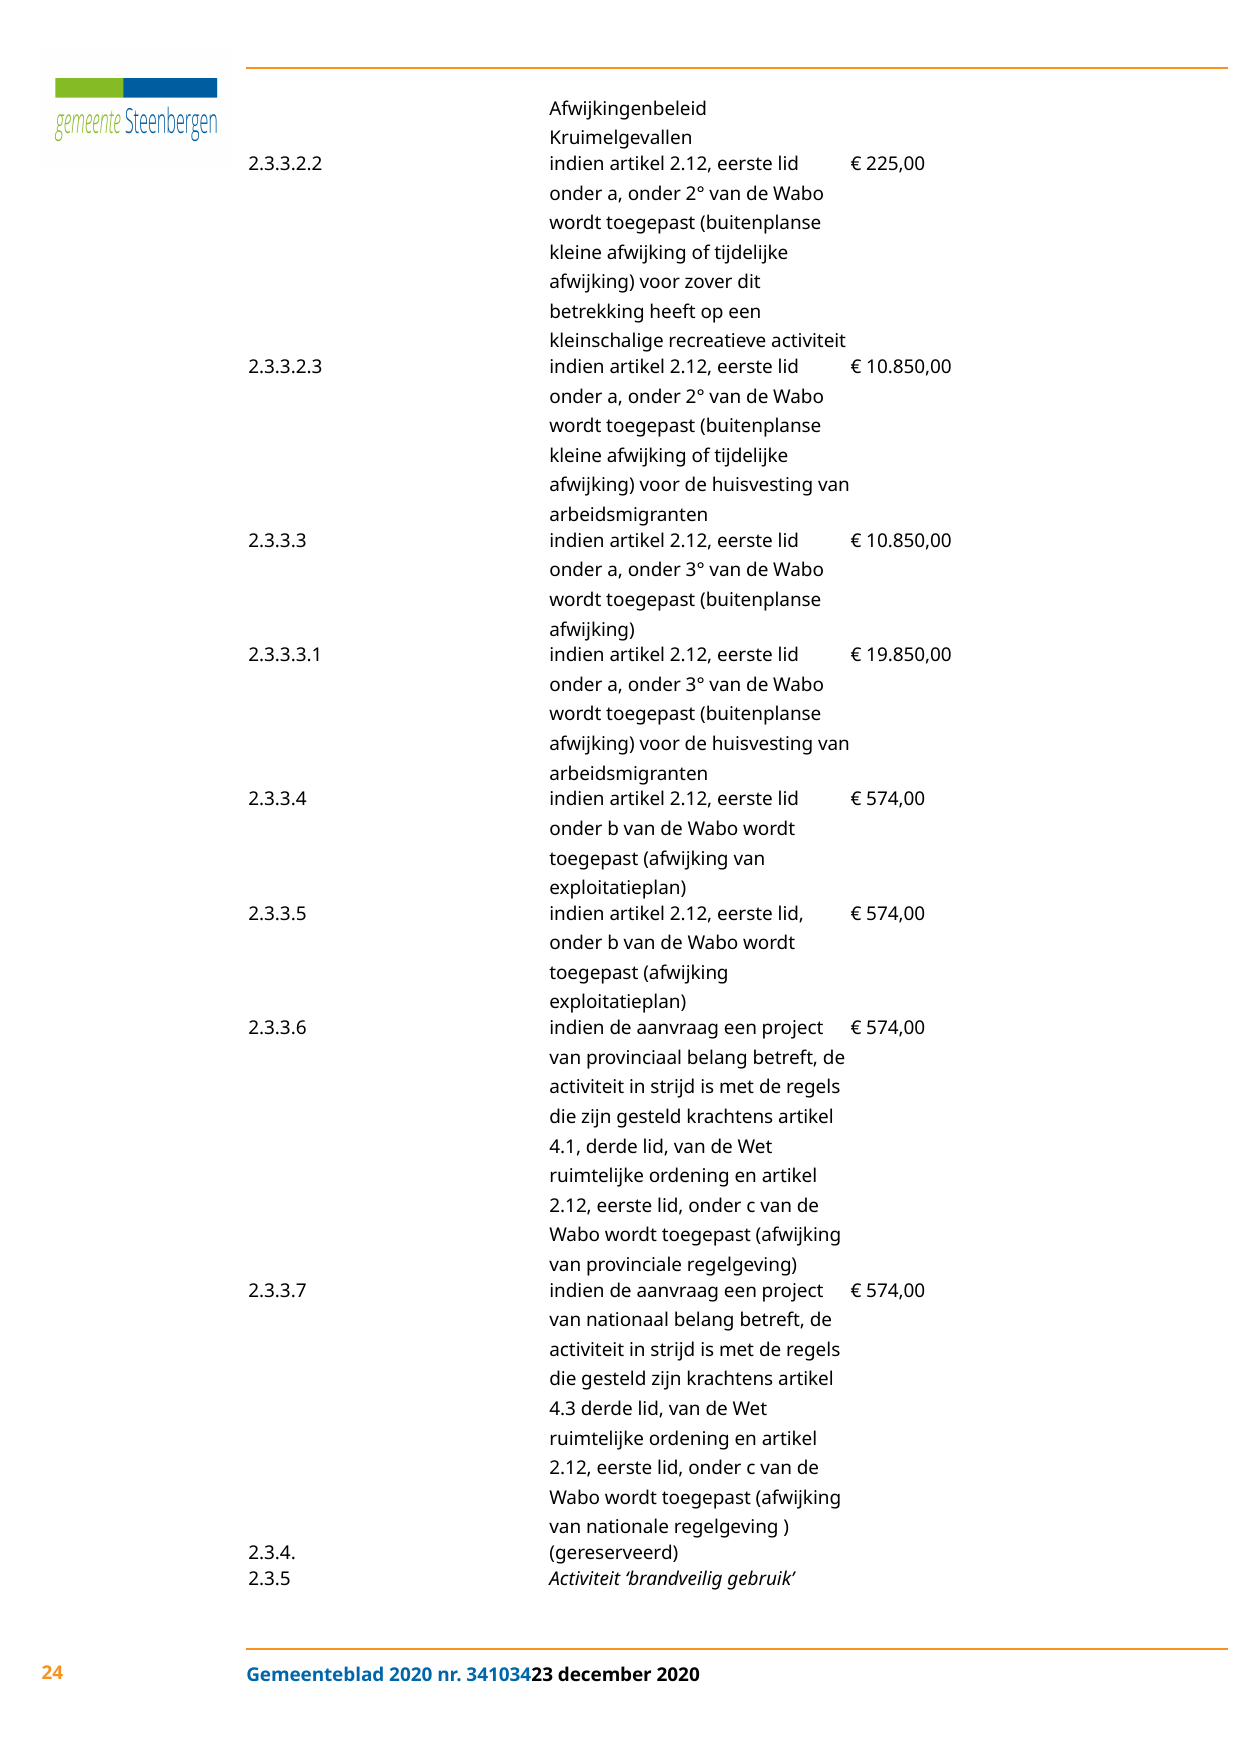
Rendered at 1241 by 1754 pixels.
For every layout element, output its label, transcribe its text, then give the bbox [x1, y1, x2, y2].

table_cell Activiteit ‘brandveilig gebruik’ [549, 1565, 850, 1591]
table_cell indien artikel 2.12, eerste lid onder a, onder 3° van de Wabo wordt toegepast (buitenplanse afwijking) [549, 527, 850, 641]
table_cell 2.3.3.5 [248, 900, 549, 1014]
table_cell € 10.850,00 [850, 527, 1152, 641]
picture [41, 47, 231, 172]
table_cell (gereserveerd) [549, 1539, 850, 1565]
table_cell indien de aanvraag een project van provinciaal belang betreft, de activiteit in strijd is met de regels die zijn gesteld krachtens artikel 4.1, derde lid, van de Wet ruimtelijke ordening en artikel 2.12, eerste lid, onder c van de Wabo wordt toegepast (afwijking van provinciale regelgeving) [549, 1015, 850, 1277]
table_cell 2.3.3.6 [248, 1015, 549, 1277]
table_cell [850, 1565, 1152, 1591]
table_cell € 574,00 [850, 900, 1152, 1014]
table_cell 2.3.3.2.2 [248, 150, 549, 353]
table_cell € 225,00 [850, 150, 1152, 353]
table_cell indien artikel 2.12, eerste lid onder a, onder 3° van de Wabo wordt toegepast (buitenplanse afwijking) voor de huisvesting van arbeidsmigranten [549, 641, 850, 786]
table_cell € 574,00 [850, 1277, 1152, 1539]
table_cell € 10.850,00 [850, 353, 1152, 527]
table_cell € 574,00 [850, 786, 1152, 900]
table_cell indien de aanvraag een project van nationaal belang betreft, de activiteit in strijd is met de regels die gesteld zijn krachtens artikel 4.3 derde lid, van de Wet ruimtelijke ordening en artikel 2.12, eerste lid, onder c van de Wabo wordt toegepast (afwijking van nationale regelgeving ) [549, 1277, 850, 1539]
table_cell 2.3.4. [248, 1539, 549, 1565]
table_cell € 574,00 [850, 1015, 1152, 1277]
table_cell indien artikel 2.12, eerste lid onder b van de Wabo wordt toegepast (afwijking van exploitatieplan) [549, 786, 850, 900]
table_cell indien artikel 2.12, eerste lid, onder b van de Wabo wordt toegepast (afwijking exploitatieplan) [549, 900, 850, 1014]
table_cell 2.3.3.7 [248, 1277, 549, 1539]
table_cell 2.3.3.3.1 [248, 641, 549, 786]
table_cell 2.3.3.2.3 [248, 353, 549, 527]
table_cell 2.3.5 [248, 1565, 549, 1591]
table_cell 2.3.3.4 [248, 786, 549, 900]
table_cell Afwijkingenbeleid Kruimelgevallen [549, 95, 850, 150]
table_cell indien artikel 2.12, eerste lid onder a, onder 2° van de Wabo wordt toegepast (buitenplanse kleine afwijking of tijdelijke afwijking) voor zover dit betrekking heeft op een kleinschalige recreatieve activiteit [549, 150, 850, 353]
table_cell [248, 95, 549, 150]
table_cell indien artikel 2.12, eerste lid onder a, onder 2° van de Wabo wordt toegepast (buitenplanse kleine afwijking of tijdelijke afwijking) voor de huisvesting van arbeidsmigranten [549, 353, 850, 527]
table_cell [850, 95, 1152, 150]
table_cell € 19.850,00 [850, 641, 1152, 786]
table_cell [850, 1539, 1152, 1565]
table_cell 2.3.3.3 [248, 527, 549, 641]
